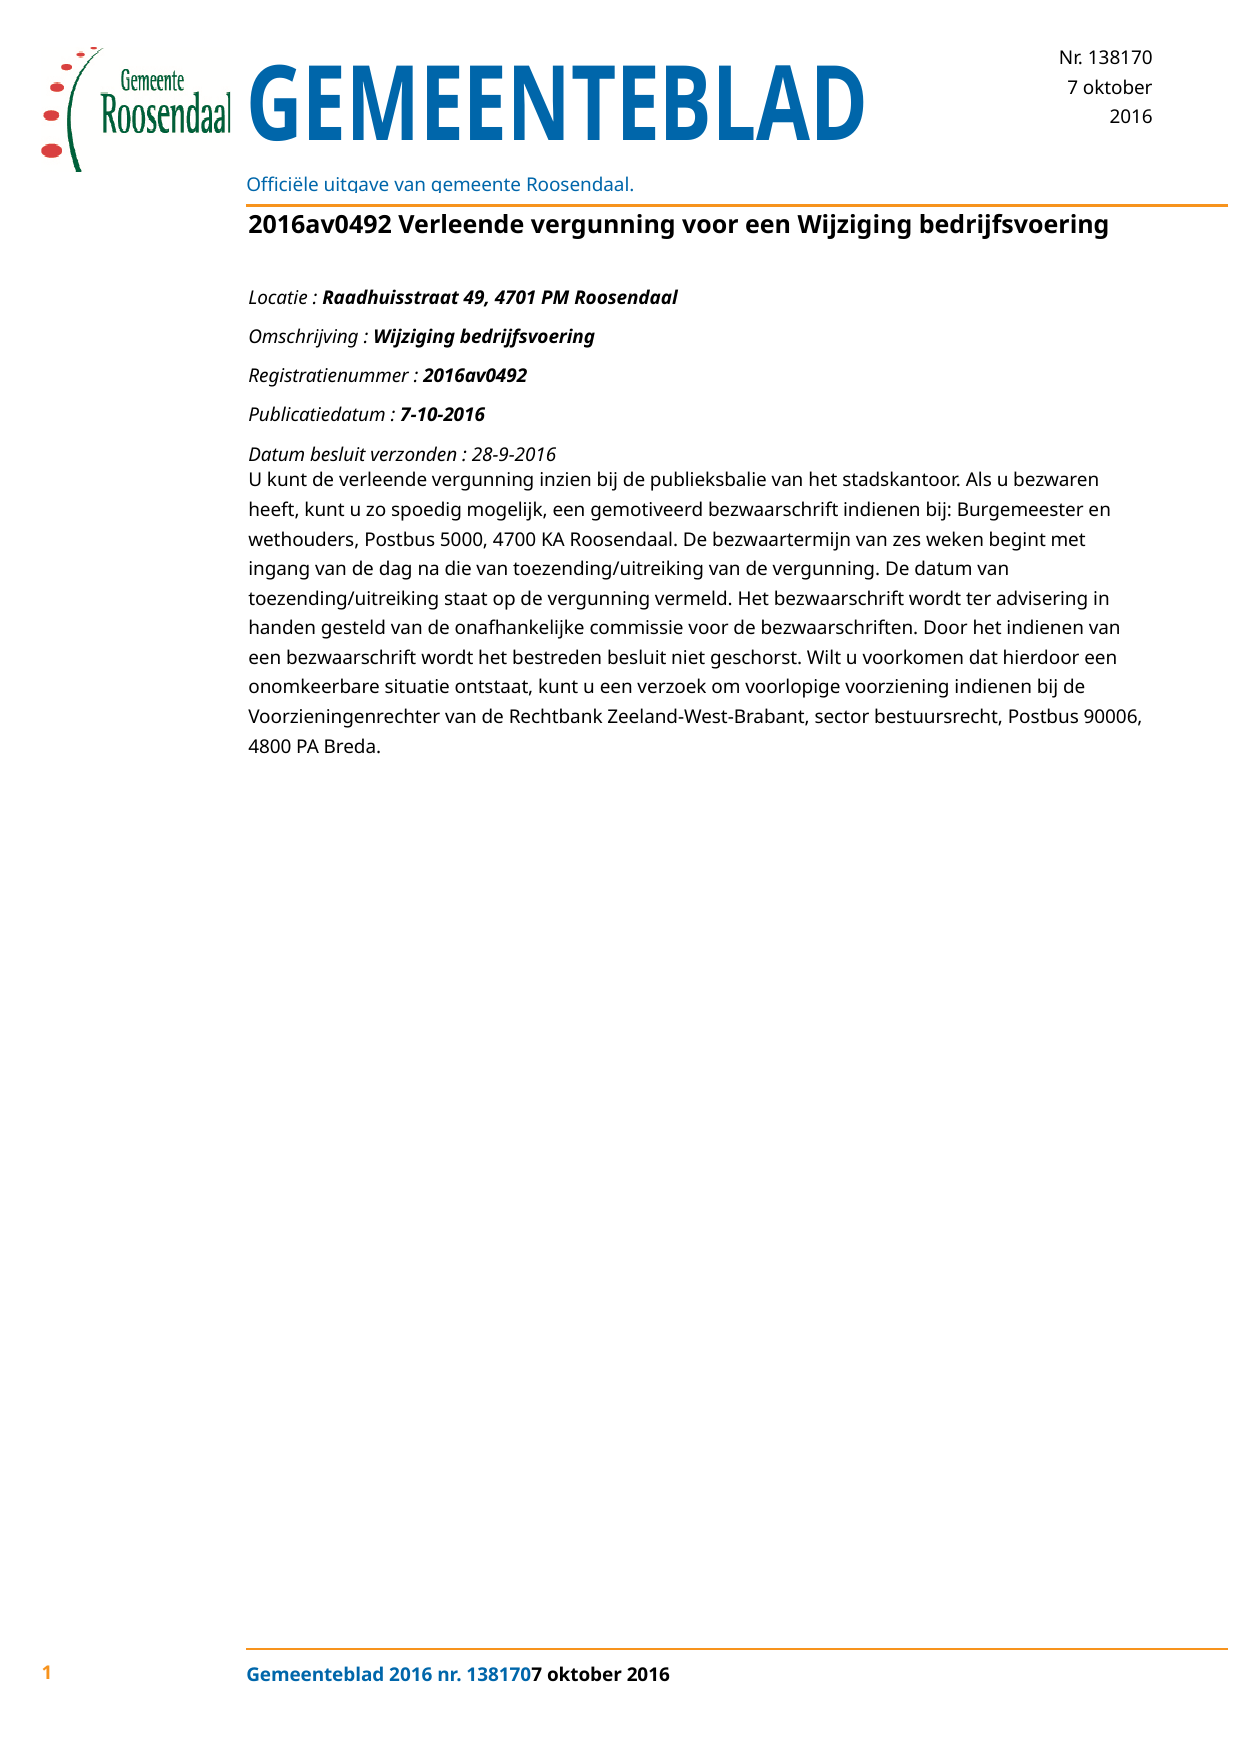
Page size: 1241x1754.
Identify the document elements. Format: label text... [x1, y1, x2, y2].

text Datum besluit verzonden : 28-9-2016 [248, 441, 1152, 467]
text U kunt de verleende vergunning inzien bij de publieksbalie van het stadskantoor. Als u bezwaren heeft, kunt u zo spoedig mogelijk, een gemotiveerd bezwaarschrift indienen bij: Burgemeester en wethouders, Postbus 5000, 4700 KA Roosendaal. De bezwaartermijn van zes weken begint met ingang van de dag na die van toezending/uitreiking van de vergunning. De datum van toezending/uitreiking staat op de vergunning vermeld. Het bezwaarschrift wordt ter advisering in handen gesteld van de onafhankelijke commissie voor de bezwaarschriften. Door het indienen van een bezwaarschrift wordt het bestreden besluit niet geschorst. Wilt u voorkomen dat hierdoor een onomkeerbare situatie ontstaat, kunt u een verzoek om voorlopige voorziening indienen bij de Voorzieningenrechter van de Rechtbank Zeeland-West-Brabant, sector bestuursrecht, Postbus 90006, 4800 PA Breda. [248, 467, 1152, 759]
picture [41, 47, 231, 172]
text 2016av0492 Verleende vergunning voor een Wijziging bedrijfsvoering [248, 207, 1152, 241]
text Registratienummer : 2016av0492 [248, 362, 1152, 388]
text Omschrijving : Wijziging bedrijfsvoering [248, 323, 1152, 349]
text Publicatiedatum : 7-10-2016 [248, 402, 1152, 427]
text Locatie : Raadhuisstraat 49, 4701 PM Roosendaal [248, 284, 1152, 309]
